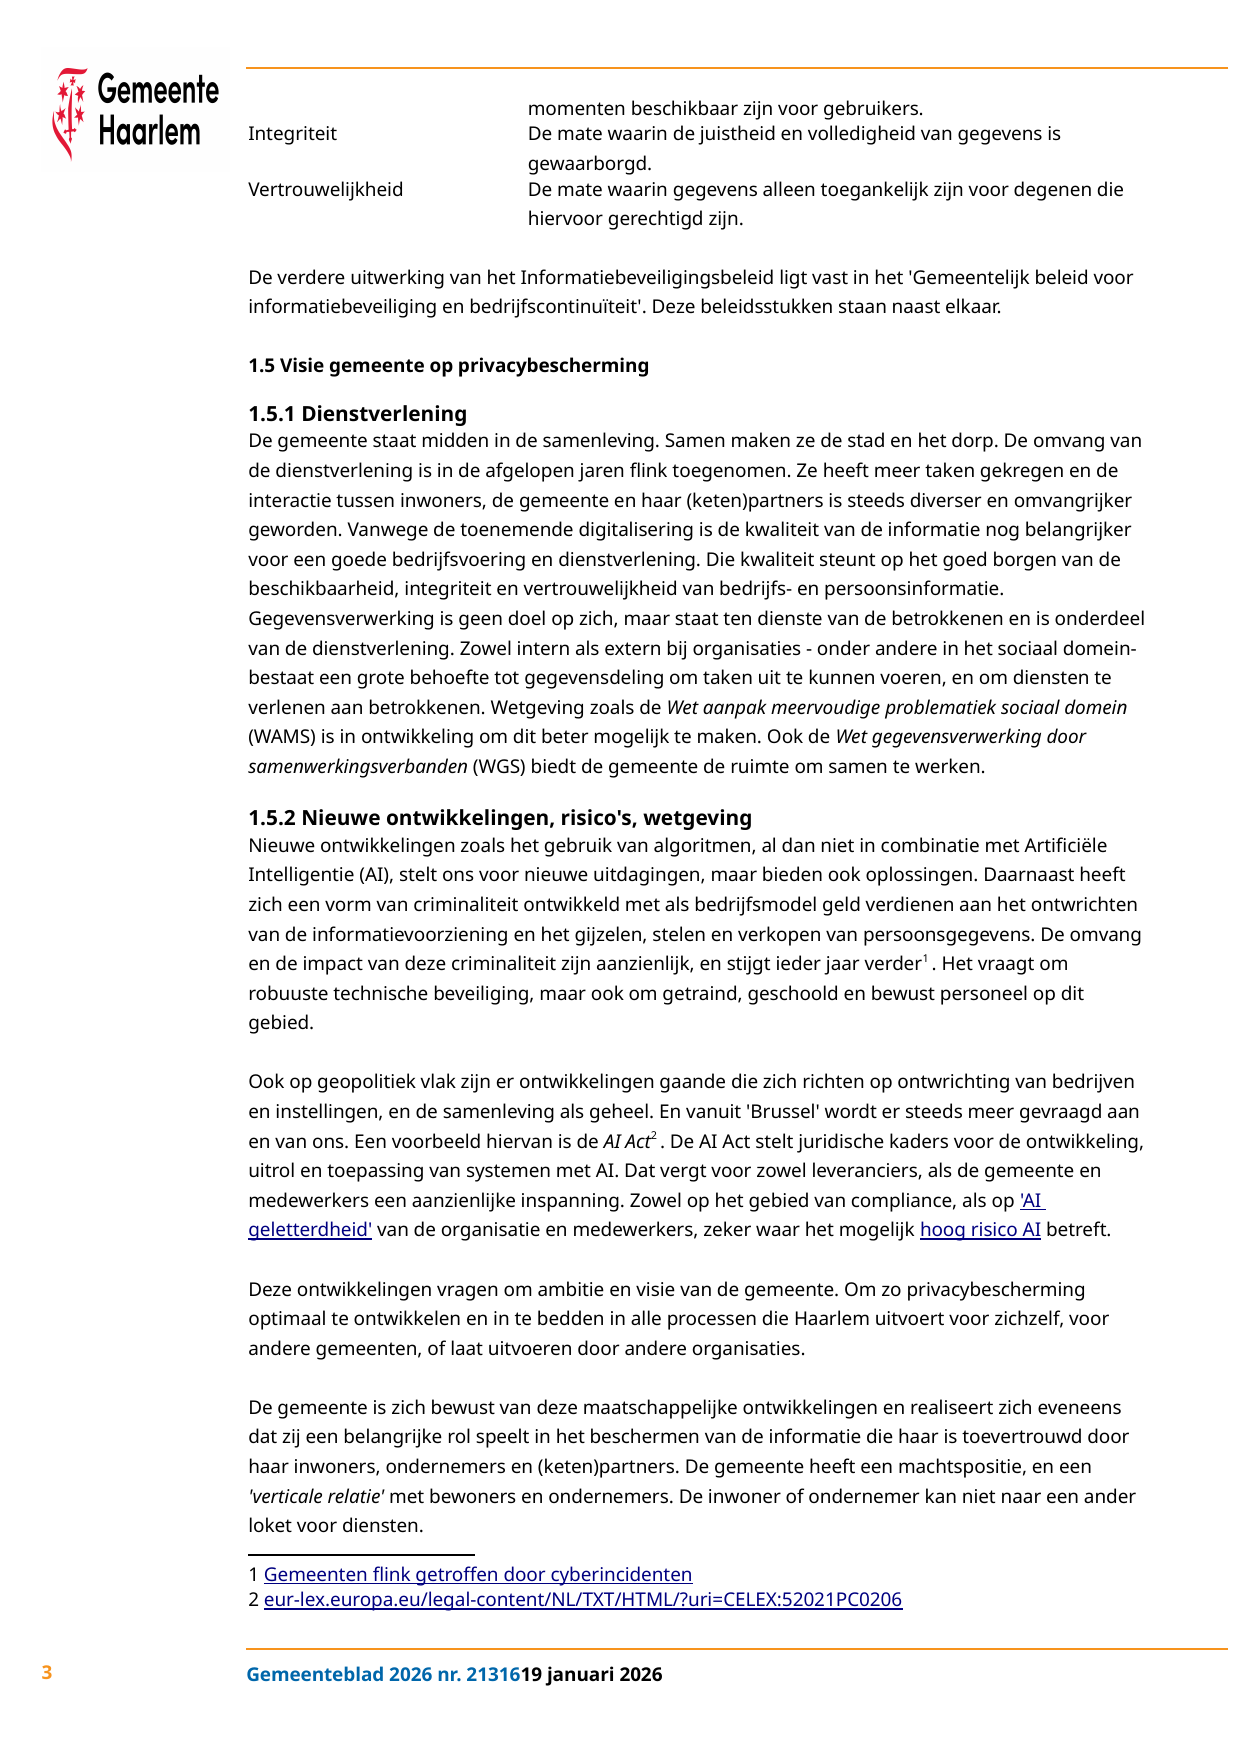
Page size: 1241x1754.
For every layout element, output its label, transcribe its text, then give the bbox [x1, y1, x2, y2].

picture [41, 47, 231, 172]
text De verdere uitwerking van het Informatiebeveiligingsbeleid ligt vast in het 'Gemeentelijk beleid voor informatiebeveiliging en bedrijfscontinuïteit'. Deze beleidsstukken staan naast elkaar. [248, 264, 1152, 319]
table_cell De mate waarin gegevens alleen toegankelijk zijn voor degenen die hiervoor gerechtigd zijn. [528, 176, 1152, 231]
table_cell De mate waarin de juistheid en volledigheid van gegevens is gewaarborgd. [528, 121, 1152, 176]
text Ook op geopolitiek vlak zijn er ontwikkelingen gaande die zich richten op ontwrichting van bedrijven en instellingen, en de samenleving als geheel. En vanuit 'Brussel' wordt er steeds meer gevraagd aan en van ons. Een voorbeeld hiervan is de AI Act. De AI Act stelt juridische kaders voor de ontwikkeling, uitrol en toepassing van systemen met AI. Dat vergt voor zowel leveranciers, als de gemeente en medewerkers een aanzienlijke inspanning. Zowel op het gebied van compliance, als op 'AI geletterdheid' van de organisatie en medewerkers, zeker waar het mogelijk hoog risico AI betreft. [248, 1069, 1152, 1242]
table_header momenten beschikbaar zijn voor gebruikers. [528, 95, 1152, 121]
table_cell Vertrouwelijkheid [248, 176, 528, 231]
table_header [248, 95, 528, 121]
text Nieuwe ontwikkelingen zoals het gebruik van algoritmen, al dan niet in combinatie met Artificiële Intelligentie (AI), stelt ons voor nieuwe uitdagingen, maar bieden ook oplossingen. Daarnaast heeft zich een vorm van criminaliteit ontwikkeld met als bedrijfsmodel geld verdienen aan het ontwrichten van de informatievoorziening en het gijzelen, stelen en verkopen van persoonsgegevens. De omvang en de impact van deze criminaliteit zijn aanzienlijk, en stijgt ieder jaar verder. Het vraagt om robuuste technische beveiliging, maar ook om getraind, geschoold en bewust personeel op dit gebied. [248, 832, 1152, 1035]
text 1.5.2 Nieuwe ontwikkelingen, risico's, wetgeving [248, 803, 1152, 832]
text Gemeenten flink getroffen door cyberincidenten [248, 1561, 1152, 1586]
text 1.5 Visie gemeente op privacybescherming [248, 353, 1152, 378]
table_cell Integriteit [248, 121, 528, 176]
text eur-lex.europa.eu/legal-content/NL/TXT/HTML/?uri=CELEX:52021PC0206 [248, 1586, 1152, 1612]
text Deze ontwikkelingen vragen om ambitie en visie van de gemeente. Om zo privacybescherming optimaal te ontwikkelen en in te bedden in alle processen die Haarlem uitvoert voor zichzelf, voor andere gemeenten, of laat uitvoeren door andere organisaties. [248, 1276, 1152, 1361]
text 1.5.1 Dienstverlening [248, 399, 1152, 428]
text De gemeente is zich bewust van deze maatschappelijke ontwikkelingen en realiseert zich eveneens dat zij een belangrijke rol speelt in het beschermen van de informatie die haar is toevertrouwd door haar inwoners, ondernemers en (keten)partners. De gemeente heeft een machtspositie, en een 'verticale relatie' met bewoners en ondernemers. De inwoner of ondernemer kan niet naar een ander loket voor diensten. [248, 1394, 1152, 1538]
text De gemeente staat midden in de samenleving. Samen maken ze de stad en het dorp. De omvang van de dienstverlening is in de afgelopen jaren flink toegenomen. Ze heeft meer taken gekregen en de interactie tussen inwoners, de gemeente en haar (keten)partners is steeds diverser en omvangrijker geworden. Vanwege de toenemende digitalisering is de kwaliteit van de informatie nog belangrijker voor een goede bedrijfsvoering en dienstverlening. Die kwaliteit steunt op het goed borgen van de beschikbaarheid, integriteit en vertrouwelijkheid van bedrijfs- en persoonsinformatie. Gegevensverwerking is geen doel op zich, maar staat ten dienste van de betrokkenen en is onderdeel van de dienstverlening. Zowel intern als extern bij organisaties - onder andere in het sociaal domein- bestaat een grote behoefte tot gegevensdeling om taken uit te kunnen voeren, en om diensten te verlenen aan betrokkenen. Wetgeving zoals de Wet aanpak meervoudige problematiek sociaal domein (WAMS) is in ontwikkeling om dit beter mogelijk te maken. Ook de Wet gegevensverwerking door samenwerkingsverbanden (WGS) biedt de gemeente de ruimte om samen te werken. [248, 428, 1152, 779]
